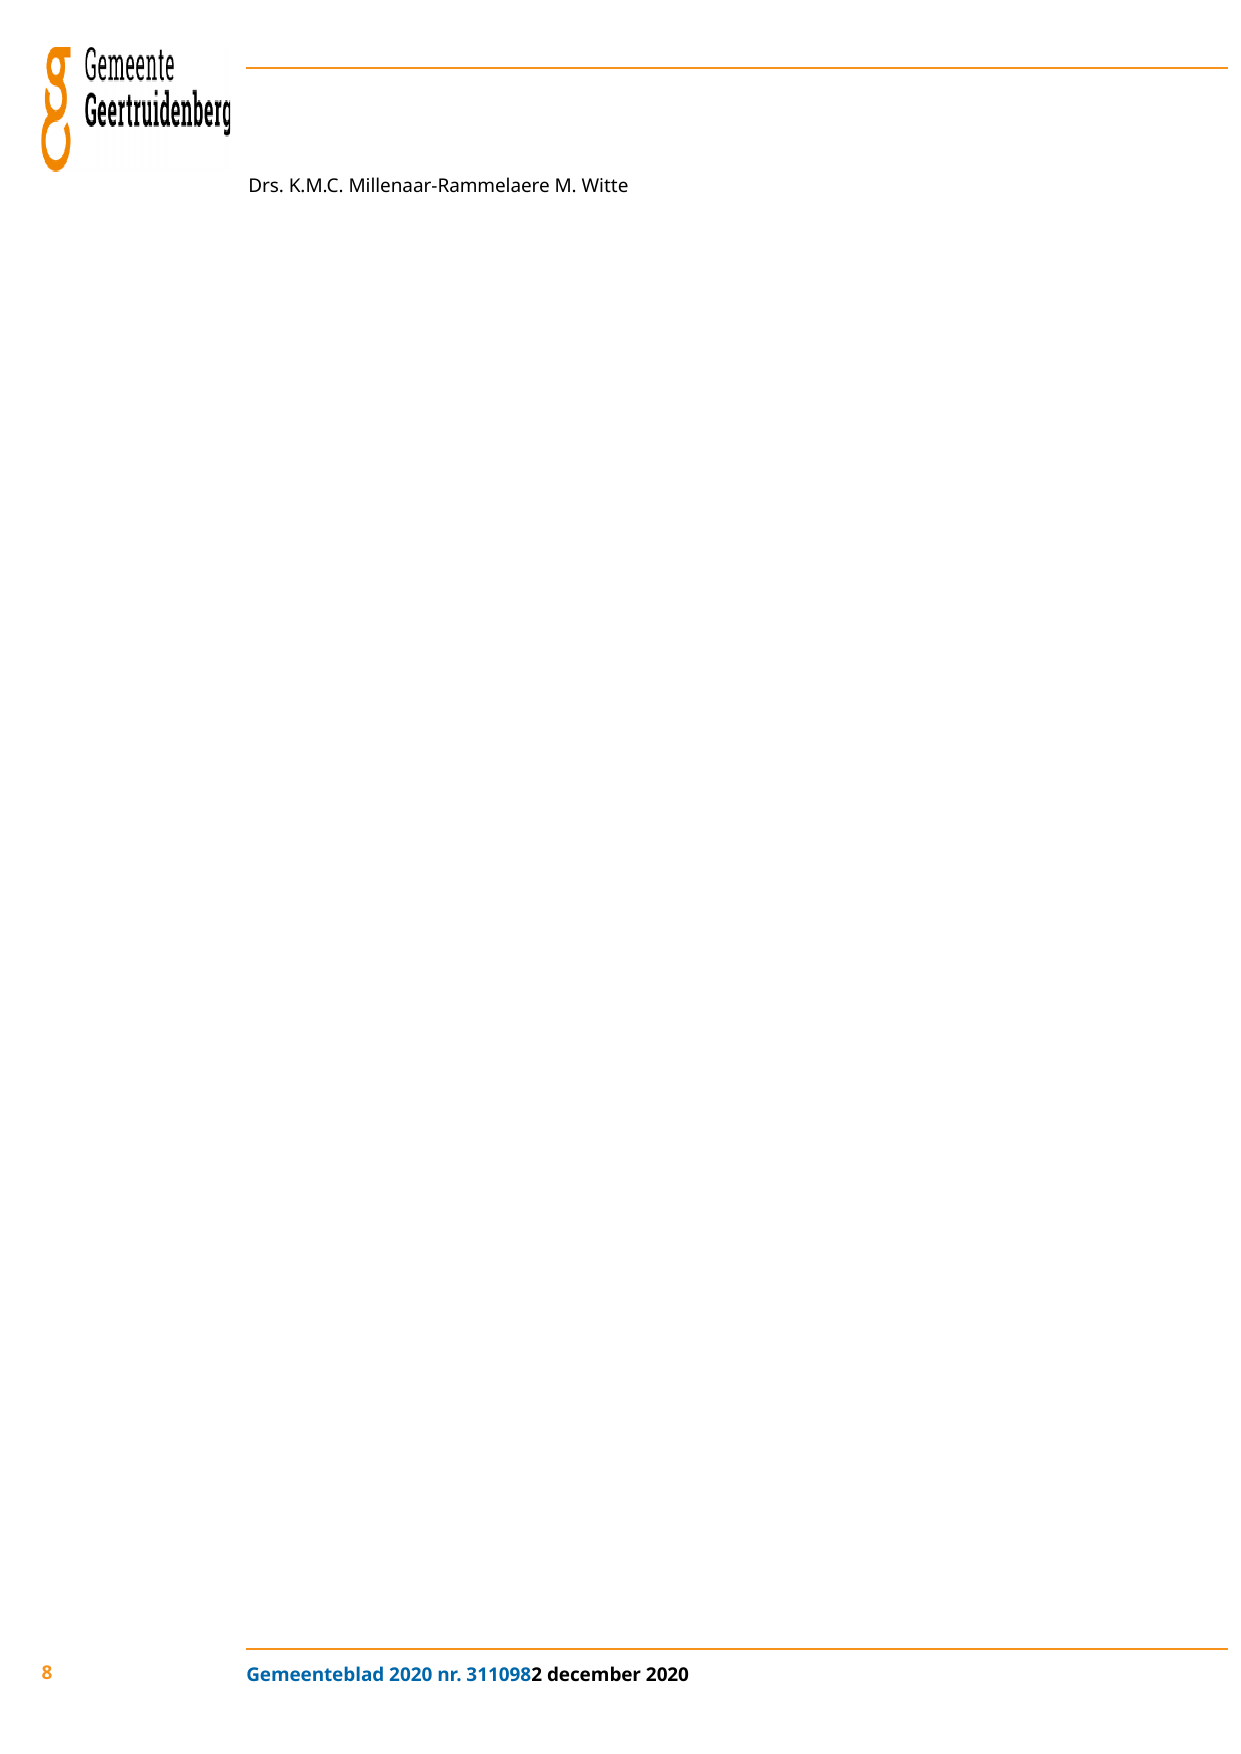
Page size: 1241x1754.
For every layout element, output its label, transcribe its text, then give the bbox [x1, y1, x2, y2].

picture [41, 47, 231, 172]
text Drs. K.M.C. Millenaar-Rammelaere M. Witte [248, 172, 1152, 198]
